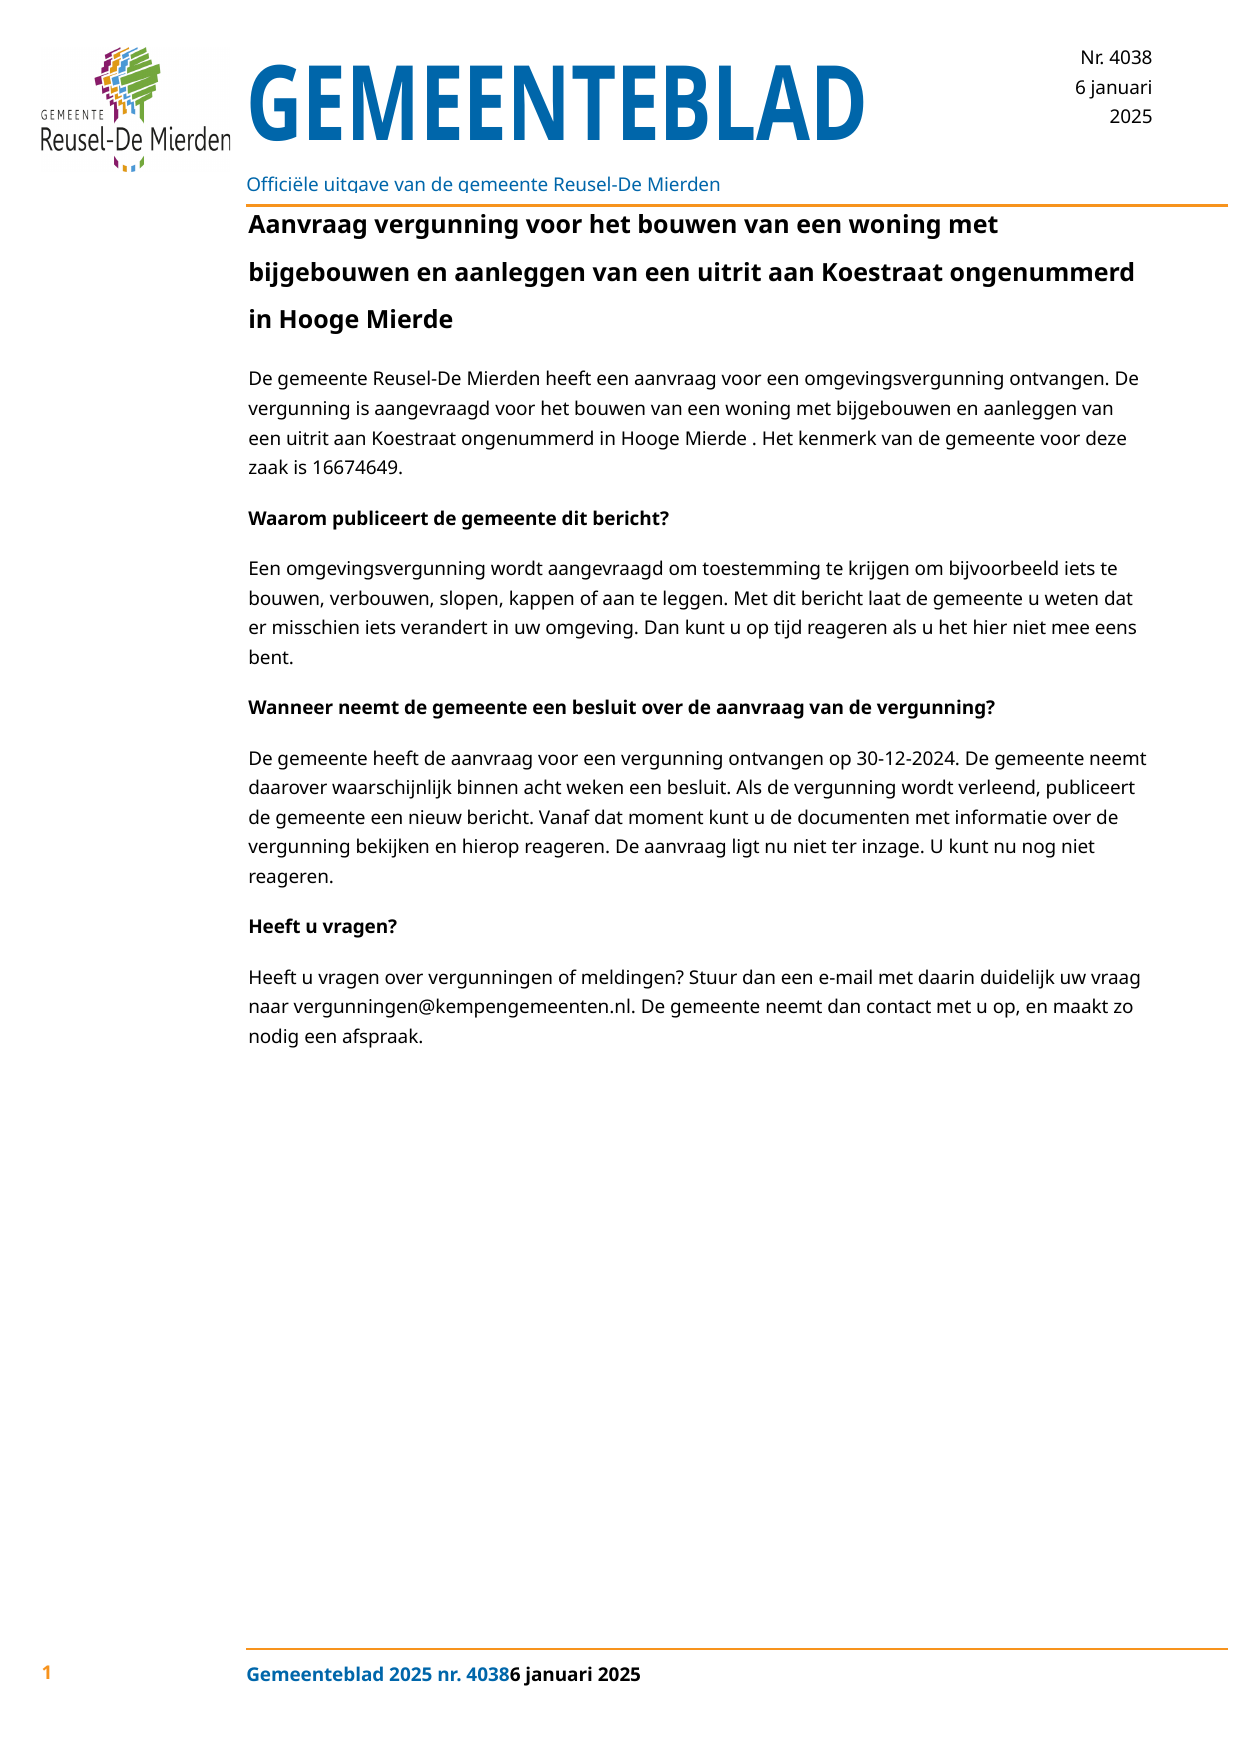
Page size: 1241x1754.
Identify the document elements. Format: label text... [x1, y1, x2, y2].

text Heeft u vragen? [248, 913, 1152, 939]
text De gemeente Reusel-De Mierden heeft een aanvraag voor een omgevingsvergunning ontvangen. De vergunning is aangevraagd voor het bouwen van een woning met bijgebouwen en aanleggen van een uitrit aan Koestraat ongenummerd in Hooge Mierde . Het kenmerk van de gemeente voor deze zaak is 16674649. [248, 366, 1152, 480]
picture [41, 47, 231, 172]
text Wanneer neemt de gemeente een besluit over de aanvraag van de vergunning? [248, 694, 1152, 720]
text Aanvraag vergunning voor het bouwen van een woning met bijgebouwen en aanleggen van een uitrit aan Koestraat ongenummerd in Hooge Mierde [248, 207, 1152, 336]
text Een omgevingsvergunning wordt aangevraagd om toestemming te krijgen om bijvoorbeeld iets te bouwen, verbouwen, slopen, kappen of aan te leggen. Met dit bericht laat de gemeente u weten dat er misschien iets verandert in uw omgeving. Dan kunt u op tijd reageren als u het hier niet mee eens bent. [248, 555, 1152, 669]
text Heeft u vragen over vergunningen of meldingen? Stuur dan een e-mail met daarin duidelijk uw vraag naar vergunningen@kempengemeenten.nl. De gemeente neemt dan contact met u op, en maakt zo nodig een afspraak. [248, 964, 1152, 1049]
text Waarom publiceert de gemeente dit bericht? [248, 505, 1152, 530]
text De gemeente heeft de aanvraag voor een vergunning ontvangen op 30-12-2024. De gemeente neemt daarover waarschijnlijk binnen acht weken een besluit. Als de vergunning wordt verleend, publiceert de gemeente een nieuw bericht. Vanaf dat moment kunt u de documenten met informatie over de vergunning bekijken en hierop reageren. De aanvraag ligt nu niet ter inzage. U kunt nu nog niet reageren. [248, 745, 1152, 889]
